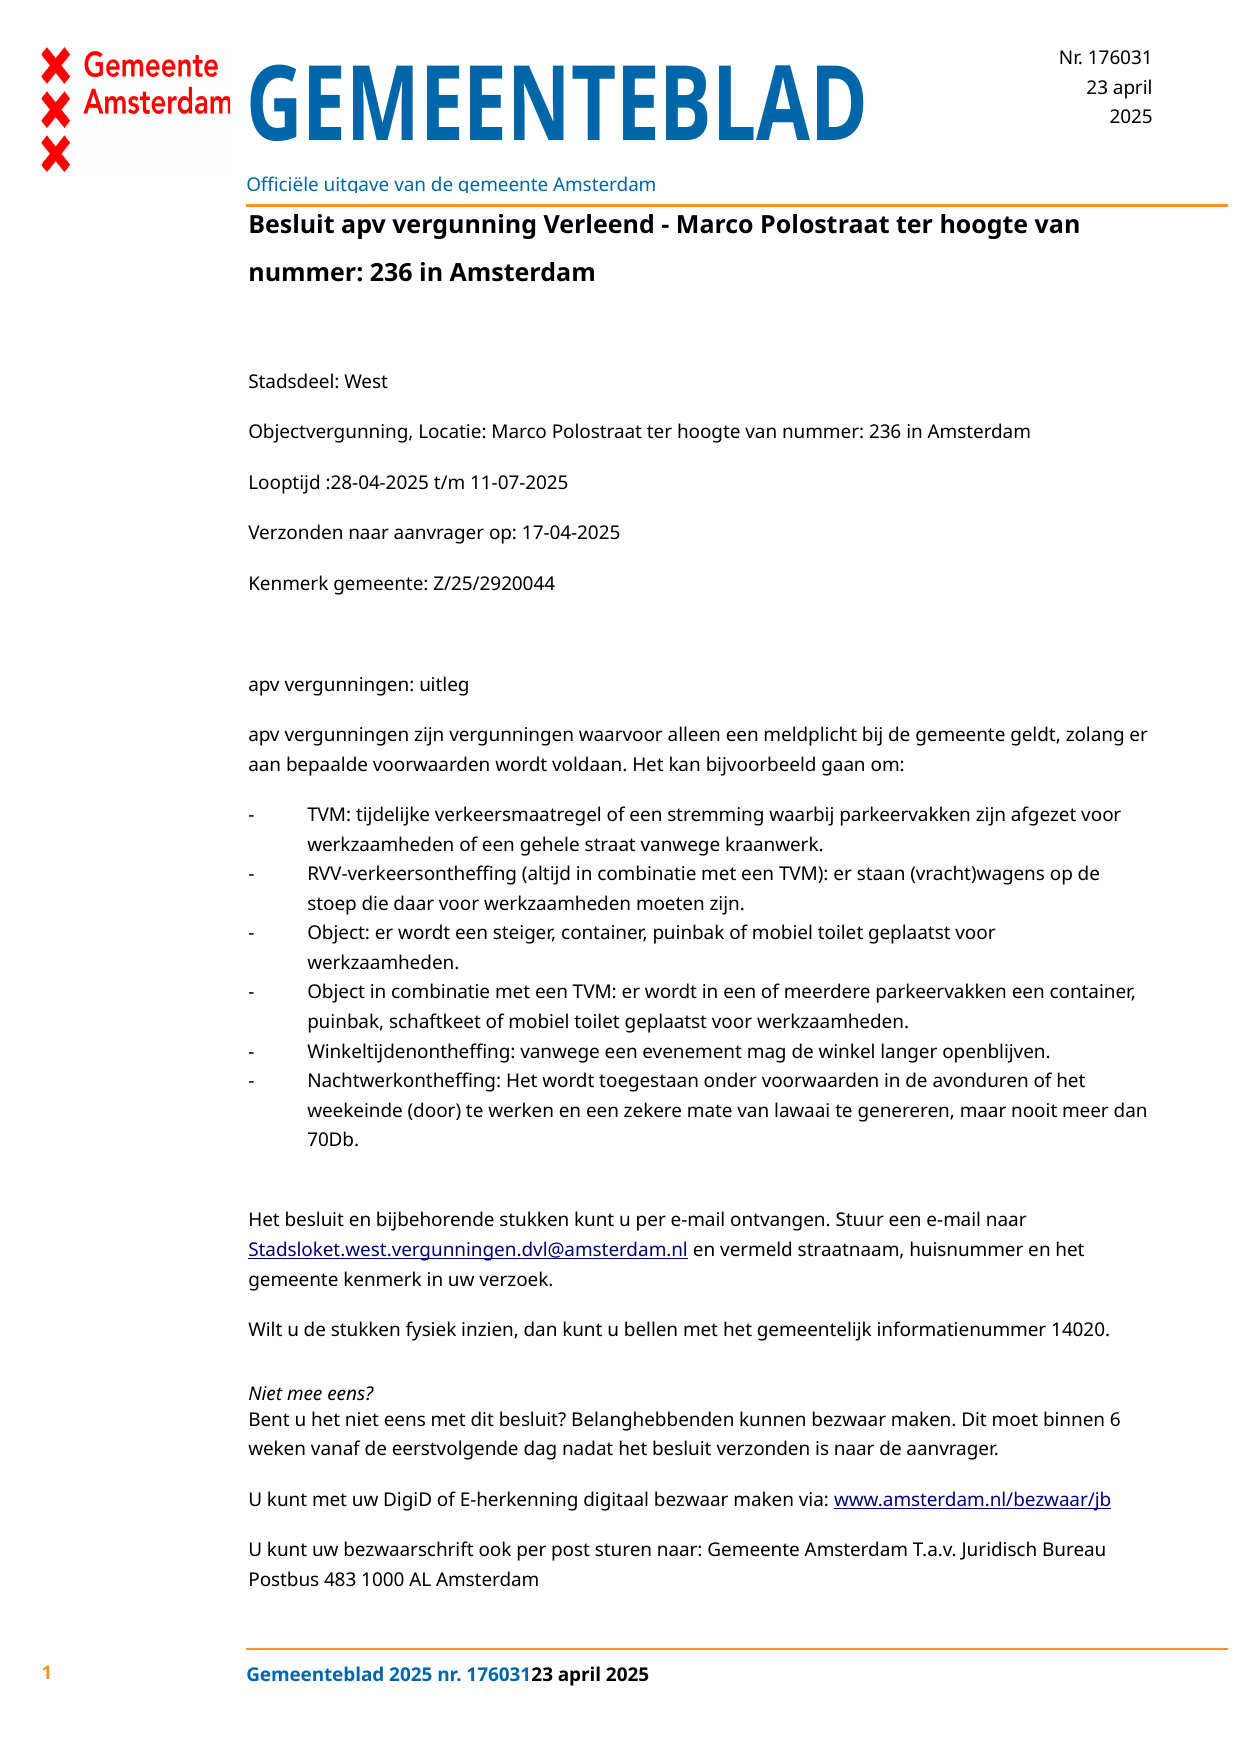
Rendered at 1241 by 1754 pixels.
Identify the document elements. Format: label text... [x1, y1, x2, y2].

list RVV-verkeersontheffing (altijd in combinatie met een TVM): er staan (vracht)wagens op de stoep die daar voor werkzaamheden moeten zijn. [248, 860, 1152, 916]
list Winkeltijdenontheffing: vanwege een evenement mag de winkel langer openblijven. [248, 1038, 1152, 1064]
text Besluit apv vergunning Verleend - Marco Polostraat ter hoogte van nummer: 236 in Amsterdam [248, 207, 1152, 288]
text U kunt met uw DigiD of E-herkenning digitaal bezwaar maken via: www.amsterdam.nl/bezwaar/jb [248, 1486, 1152, 1512]
text apv vergunningen: uitleg [248, 671, 1152, 697]
text Niet mee eens? [248, 1380, 1152, 1406]
list Nachtwerkontheffing: Het wordt toegestaan onder voorwaarden in de avonduren of het weekeinde (door) te werken en een zekere mate van lawaai te genereren, maar nooit meer dan 70Db. [248, 1067, 1152, 1152]
text apv vergunningen zijn vergunningen waarvoor alleen een meldplicht bij de gemeente geldt, zolang er aan bepaalde voorwaarden wordt voldaan. Het kan bijvoorbeeld gaan om: [248, 721, 1152, 777]
text Verzonden naar aanvrager op: 17-04-2025 [248, 519, 1152, 545]
text Kenmerk gemeente: Z/25/2920044 [248, 570, 1152, 596]
list Object in combinatie met een TVM: er wordt in een of meerdere parkeervakken een container, puinbak, schaftkeet of mobiel toilet geplaatst voor werkzaamheden. [248, 979, 1152, 1034]
text Bent u het niet eens met dit besluit? Belanghebbenden kunnen bezwaar maken. Dit moet binnen 6 weken vanaf de eerstvolgende dag nadat het besluit verzonden is naar de aanvrager. [248, 1406, 1152, 1461]
text Wilt u de stukken fysiek inzien, dan kunt u bellen met het gemeentelijk informatienummer 14020. [248, 1316, 1152, 1342]
text Looptijd :28-04-2025 t/m 11-07-2025 [248, 469, 1152, 495]
text Stadsdeel: West [248, 368, 1152, 394]
list Object: er wordt een steiger, container, puinbak of mobiel toilet geplaatst voor werkzaamheden. [248, 919, 1152, 975]
text U kunt uw bezwaarschrift ook per post sturen naar: Gemeente Amsterdam T.a.v. Juridisch Bureau Postbus 483 1000 AL Amsterdam [248, 1536, 1152, 1592]
picture [41, 47, 231, 172]
text Objectvergunning, Locatie: Marco Polostraat ter hoogte van nummer: 236 in Amsterdam [248, 419, 1152, 444]
text Het besluit en bijbehorende stukken kunt u per e-mail ontvangen. Stuur een e-mail naar Stadsloket.west.vergunningen.dvl@amsterdam.nl en vermeld straatnaam, huisnummer en het gemeente kenmerk in uw verzoek. [248, 1207, 1152, 1292]
list TVM: tijdelijke verkeersmaatregel of een stremming waarbij parkeervakken zijn afgezet voor werkzaamheden of een gehele straat vanwege kraanwerk. [248, 801, 1152, 857]
